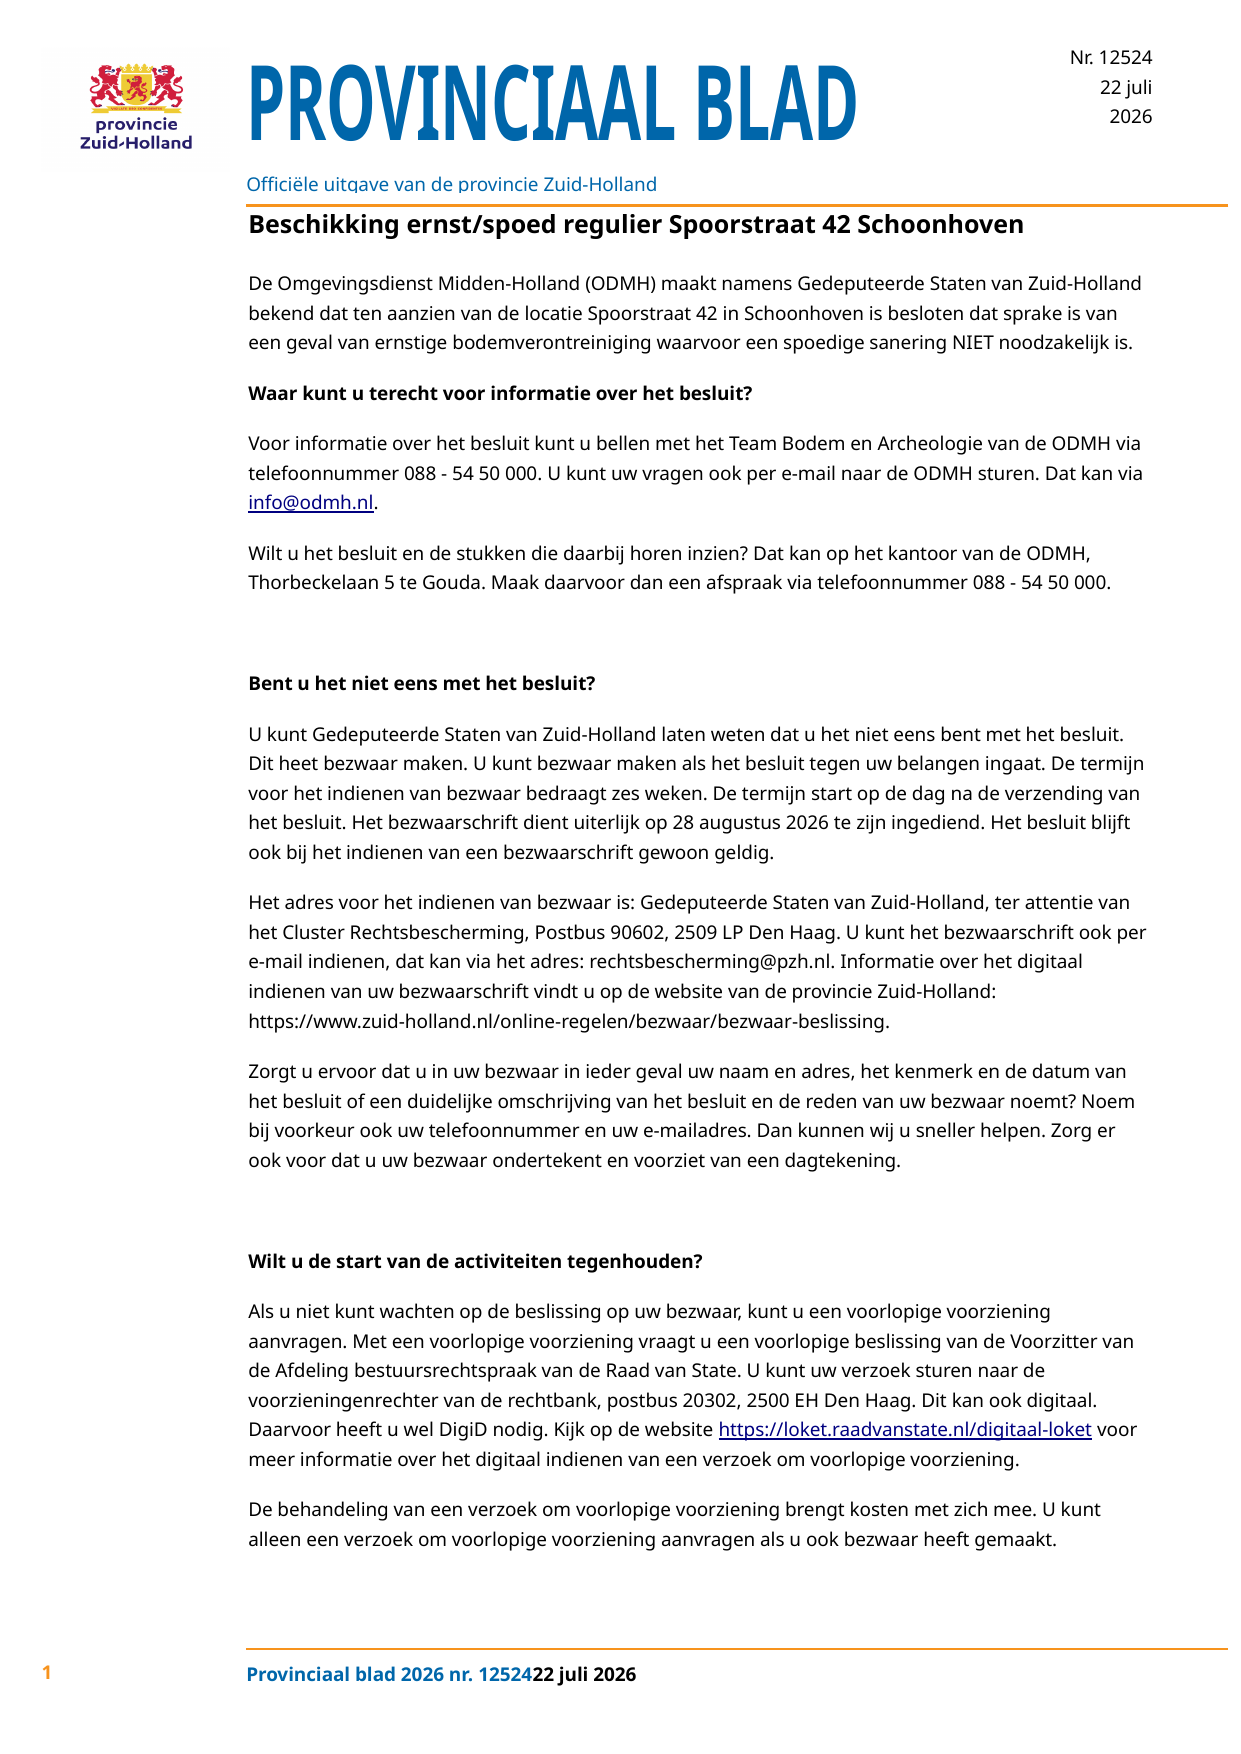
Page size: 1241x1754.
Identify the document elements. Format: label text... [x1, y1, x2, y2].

text De behandeling van een verzoek om voorlopige voorziening brengt kosten met zich mee. U kunt alleen een verzoek om voorlopige voorziening aanvragen als u ook bezwaar heeft gemaakt. [248, 1497, 1152, 1552]
text Wilt u de start van de activiteiten tegenhouden? [248, 1248, 1152, 1273]
text Bent u het niet eens met het besluit? [248, 670, 1152, 696]
text Als u niet kunt wachten op de beslissing op uw bezwaar, kunt u een voorlopige voorziening aanvragen. Met een voorlopige voorziening vraagt u een voorlopige beslissing van de Voorzitter van de Afdeling bestuursrechtspraak van de Raad van State. U kunt uw verzoek sturen naar de voorzieningenrechter van de rechtbank, postbus 20302, 2500 EH Den Haag. Dit kan ook digitaal. Daarvoor heeft u wel DigiD nodig. Kijk op de website https://loket.raadvanstate.nl/digitaal-loket voor meer informatie over het digitaal indienen van een verzoek om voorlopige voorziening. [248, 1298, 1152, 1472]
text Zorgt u ervoor dat u in uw bezwaar in ieder geval uw naam en adres, het kenmerk en de datum van het besluit of een duidelijke omschrijving van het besluit en de reden van uw bezwaar noemt? Noem bij voorkeur ook uw telefoonnummer en uw e-mailadres. Dan kunnen wij u sneller helpen. Zorg er ook voor dat u uw bezwaar ondertekent en voorziet van een dagtekening. [248, 1058, 1152, 1173]
text U kunt Gedeputeerde Staten van Zuid-Holland laten weten dat u het niet eens bent met het besluit. Dit heet bezwaar maken. U kunt bezwaar maken als het besluit tegen uw belangen ingaat. De termijn voor het indienen van bezwaar bedraagt zes weken. De termijn start op de dag na de verzending van het besluit. Het bezwaarschrift dient uiterlijk op 28 augustus 2026 te zijn ingediend. Het besluit blijft ook bij het indienen van een bezwaarschrift gewoon geldig. [248, 721, 1152, 865]
text Wilt u het besluit en de stukken die daarbij horen inzien? Dat kan op het kantoor van de ODMH, Thorbeckelaan 5 te Gouda. Maak daarvoor dan een afspraak via telefoonnummer 088 - 54 50 000. [248, 540, 1152, 595]
text Beschikking ernst/spoed regulier Spoorstraat 42 Schoonhoven [248, 207, 1152, 241]
picture [41, 47, 231, 172]
text De Omgevingsdienst Midden-Holland (ODMH) maakt namens Gedeputeerde Staten van Zuid-Holland bekend dat ten aanzien van de locatie Spoorstraat 42 in Schoonhoven is besloten dat sprake is van een geval van ernstige bodemverontreiniging waarvoor een spoedige sanering NIET noodzakelijk is. [248, 270, 1152, 355]
text Het adres voor het indienen van bezwaar is: Gedeputeerde Staten van Zuid-Holland, ter attentie van het Cluster Rechtsbescherming, Postbus 90602, 2509 LP Den Haag. U kunt het bezwaarschrift ook per e-mail indienen, dat kan via het adres: rechtsbescherming@pzh.nl. Informatie over het digitaal indienen van uw bezwaarschrift vindt u op de website van de provincie Zuid-Holland: https://www.zuid-holland.nl/online-regelen/bezwaar/bezwaar-beslissing. [248, 889, 1152, 1033]
text Waar kunt u terecht voor informatie over het besluit? [248, 380, 1152, 406]
text Voor informatie over het besluit kunt u bellen met het Team Bodem en Archeologie van de ODMH via telefoonnummer 088 - 54 50 000. U kunt uw vragen ook per e-mail naar de ODMH sturen. Dat kan via info@odmh.nl. [248, 430, 1152, 515]
